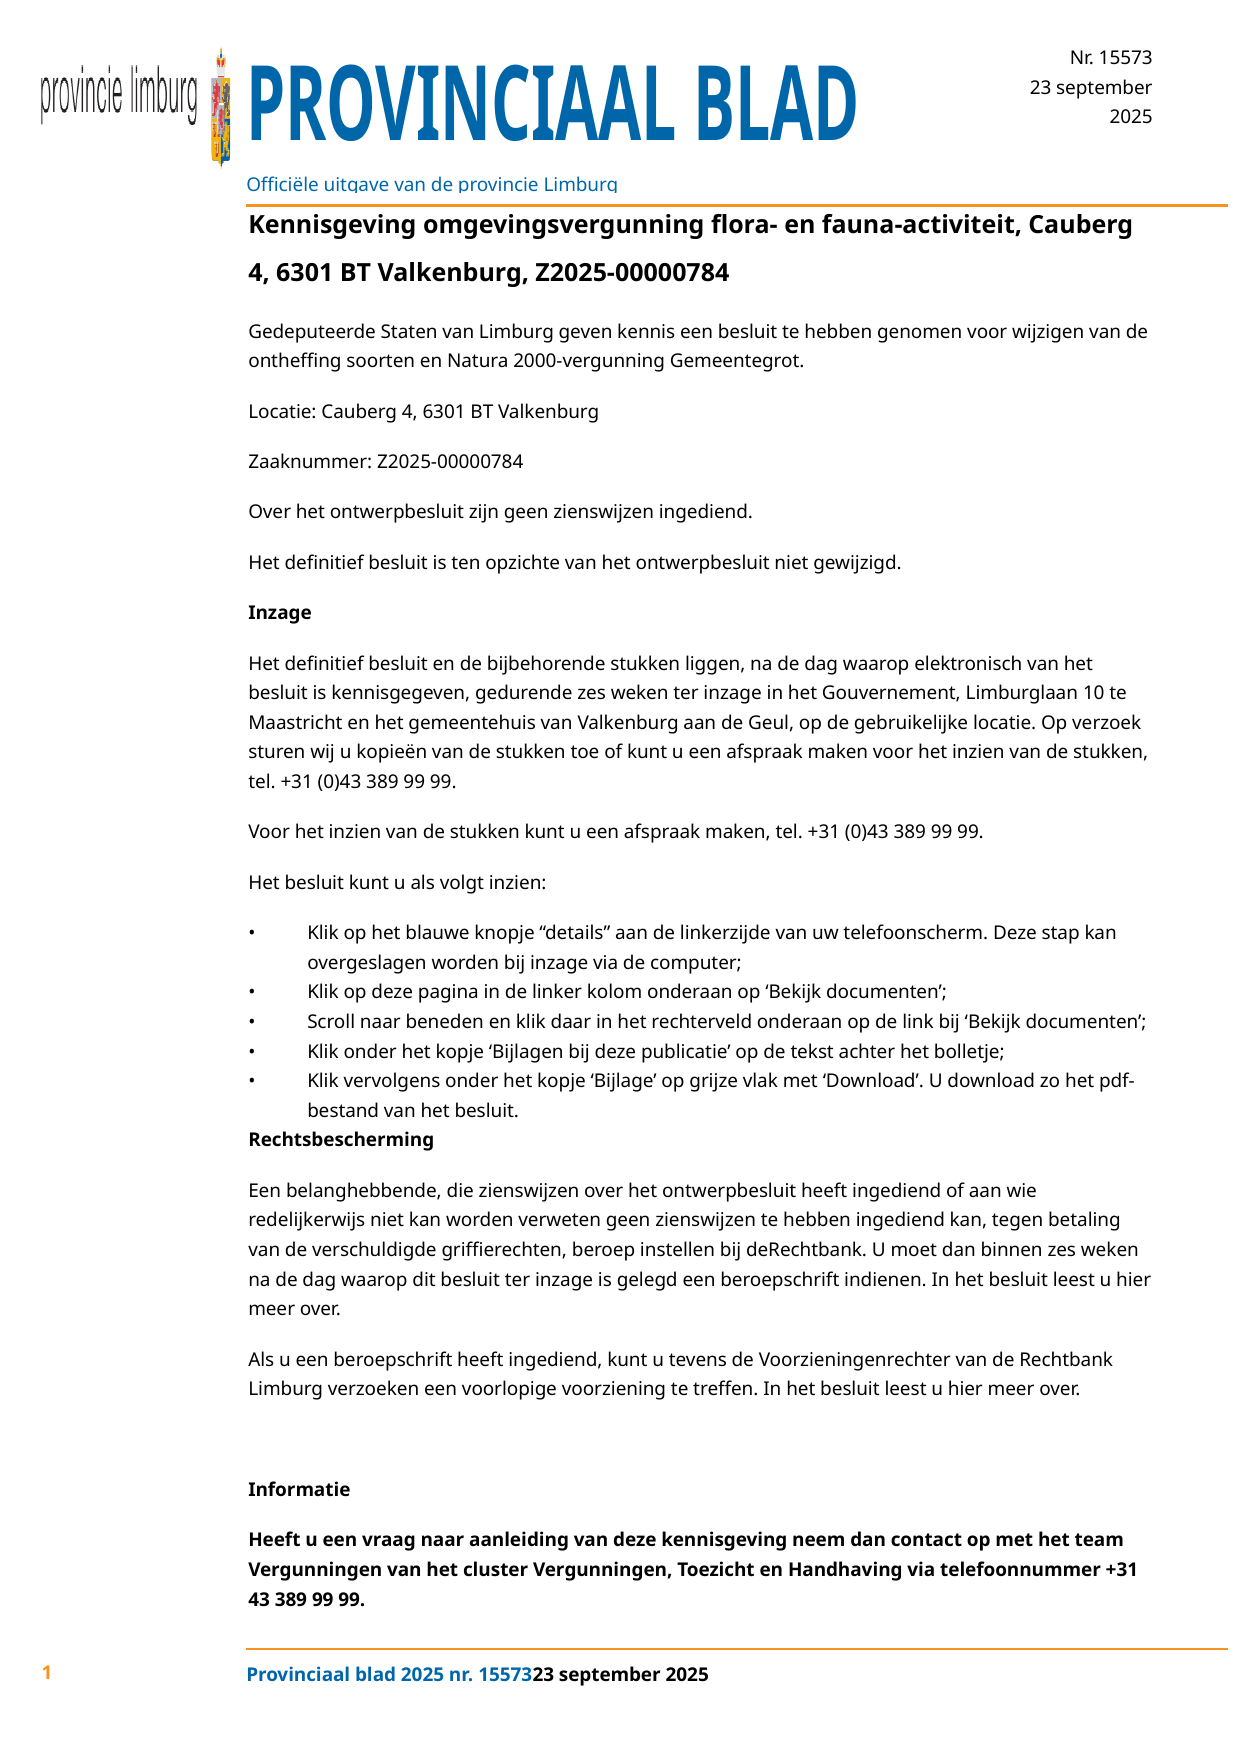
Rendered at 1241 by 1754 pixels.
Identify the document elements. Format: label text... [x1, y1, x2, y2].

list Klik onder het kopje ‘Bijlagen bij deze publicatie’ op de tekst achter het bolletje; [248, 1038, 1152, 1064]
text Als u een beroepschrift heeft ingediend, kunt u tevens de Voorzieningenrechter van de Rechtbank Limburg verzoeken een voorlopige voorziening te treffen. In het besluit leest u hier meer over. [248, 1346, 1152, 1401]
list Klik op het blauwe knopje “details” aan de linkerzijde van uw telefoonscherm. Deze stap kan overgeslagen worden bij inzage via de computer; [248, 919, 1152, 975]
text Over het ontwerpbesluit zijn geen zienswijzen ingediend. [248, 499, 1152, 524]
text Het definitief besluit en de bijbehorende stukken liggen, na de dag waarop elektronisch van het besluit is kennisgegeven, gedurende zes weken ter inzage in het Gouvernement, Limburglaan 10 te Maastricht en het gemeentehuis van Valkenburg aan de Geul, op de gebruikelijke locatie. Op verzoek sturen wij u kopieën van de stukken toe of kunt u een afspraak maken voor het inzien van de stukken, tel. +31 (0)43 389 99 99. [248, 650, 1152, 794]
list Klik vervolgens onder het kopje ‘Bijlage’ op grijze vlak met ‘Download’. U download zo het pdf-bestand van het besluit. [248, 1067, 1152, 1123]
text Informatie [248, 1476, 1152, 1502]
text Zaaknummer: Z2025-00000784 [248, 448, 1152, 474]
text Voor het inzien van de stukken kunt u een afspraak maken, tel. +31 (0)43 389 99 99. [248, 819, 1152, 844]
text Het besluit kunt u als volgt inzien: [248, 869, 1152, 895]
text Rechtsbescherming [248, 1127, 1152, 1152]
text Inzage [248, 599, 1152, 625]
list Klik op deze pagina in de linker kolom onderaan op ‘Bekijk documenten’; [248, 979, 1152, 1004]
text Kennisgeving omgevingsvergunning flora- en fauna-activiteit, Cauberg 4, 6301 BT Valkenburg, Z2025-00000784 [248, 207, 1152, 288]
text Heeft u een vraag naar aanleiding van deze kennisgeving neem dan contact op met het team Vergunningen van het cluster Vergunningen, Toezicht en Handhaving via telefoonnummer +31 43 389 99 99. [248, 1527, 1152, 1612]
picture [41, 47, 231, 172]
list Scroll naar beneden en klik daar in het rechterveld onderaan op de link bij ‘Bekijk documenten’; [248, 1008, 1152, 1034]
text Locatie: Cauberg 4, 6301 BT Valkenburg [248, 398, 1152, 424]
text Gedeputeerde Staten van Limburg geven kennis een besluit te hebben genomen voor wijzigen van de ontheffing soorten en Natura 2000-vergunning Gemeentegrot. [248, 318, 1152, 373]
text Een belanghebbende, die zienswijzen over het ontwerpbesluit heeft ingediend of aan wie redelijkerwijs niet kan worden verweten geen zienswijzen te hebben ingediend kan, tegen betaling van de verschuldigde griffierechten, beroep instellen bij deRechtbank. U moet dan binnen zes weken na de dag waarop dit besluit ter inzage is gelegd een beroepschrift indienen. In het besluit leest u hier meer over. [248, 1177, 1152, 1321]
text Het definitief besluit is ten opzichte van het ontwerpbesluit niet gewijzigd. [248, 549, 1152, 575]
